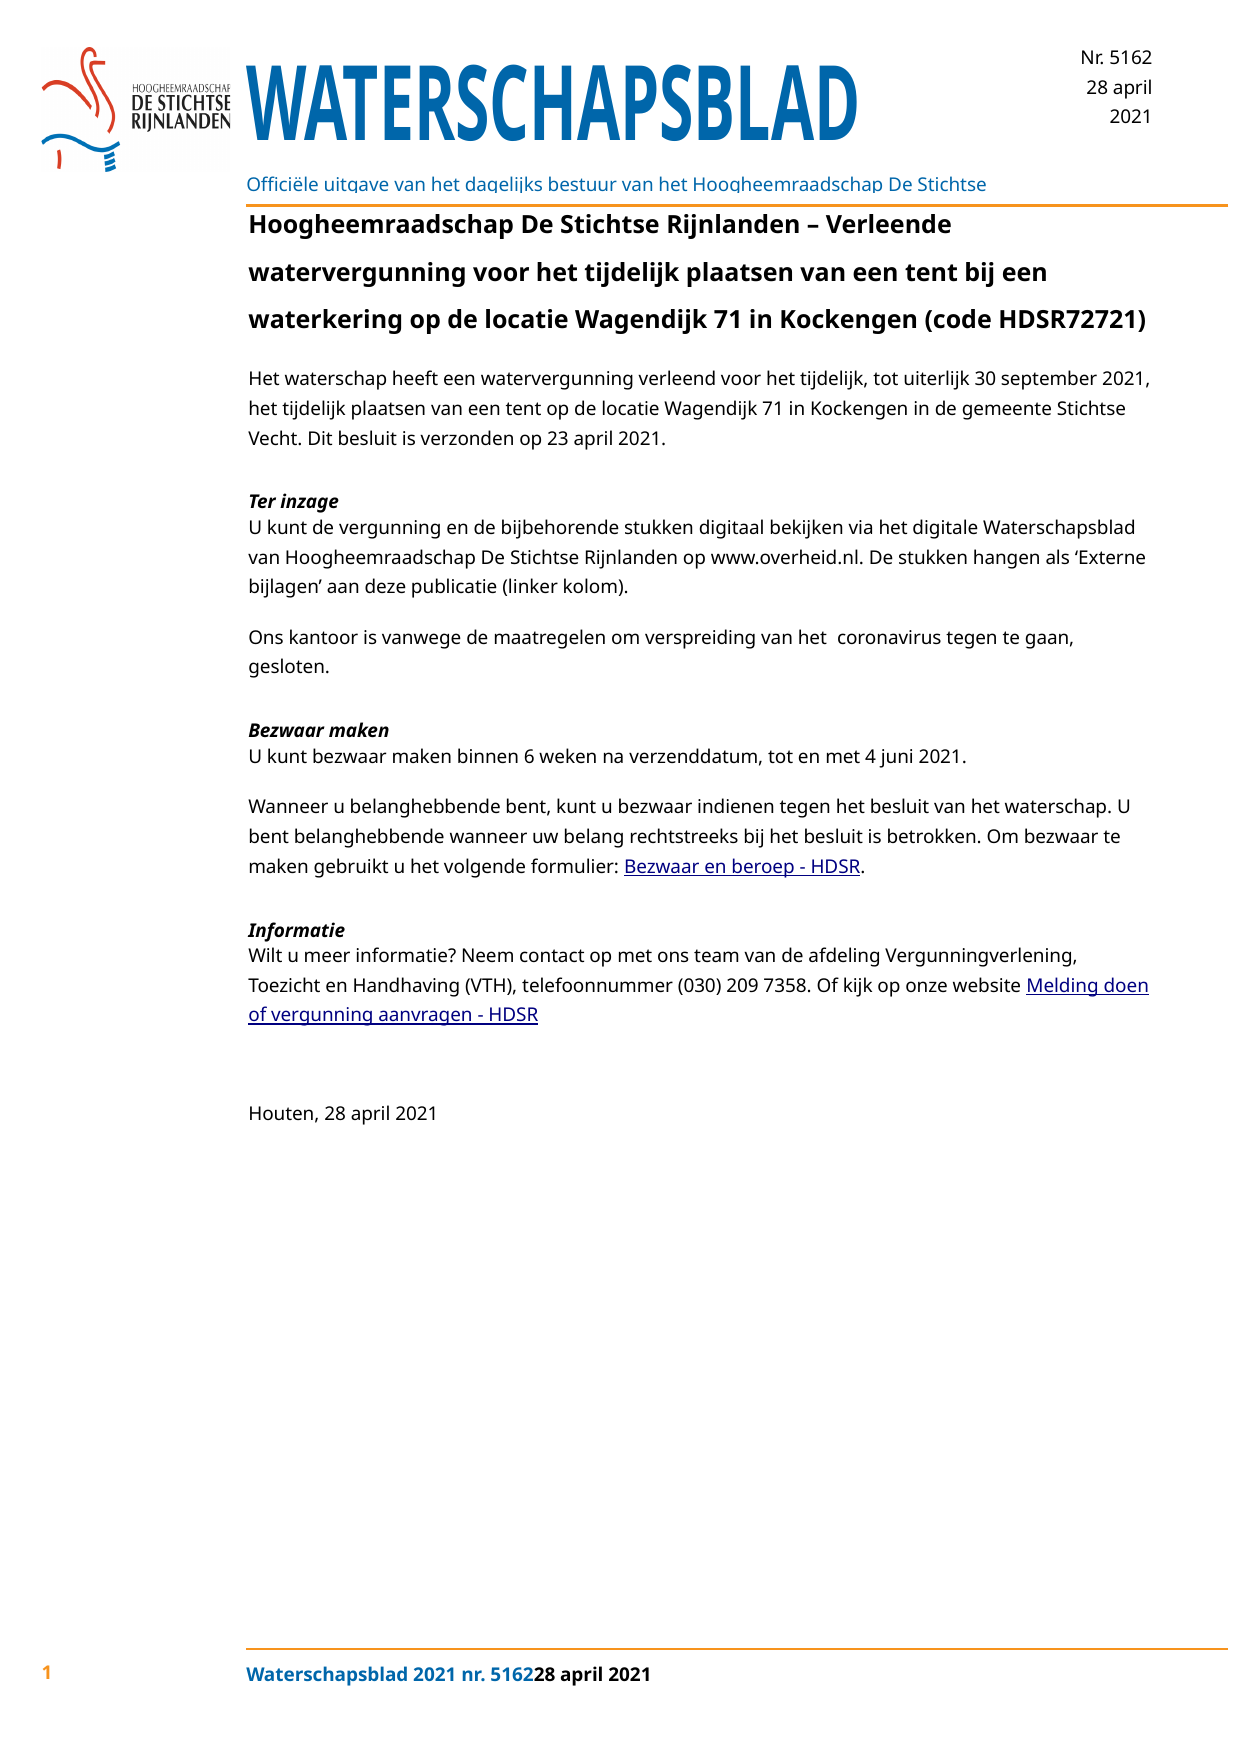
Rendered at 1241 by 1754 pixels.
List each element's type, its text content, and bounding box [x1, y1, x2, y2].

text Houten, 28 april 2021 [248, 1100, 1152, 1126]
text Informatie [248, 917, 1152, 942]
text Hoogheemraadschap De Stichtse Rijnlanden – Verleende watervergunning voor het tijdelijk plaatsen van een tent bij een waterkering op de locatie Wagendijk 71 in Kockengen (code HDSR72721) [248, 207, 1152, 336]
text Bezwaar maken [248, 717, 1152, 743]
text Ter inzage [248, 489, 1152, 514]
text Wilt u meer informatie? Neem contact op met ons team van de afdeling Vergunningverlening, Toezicht en Handhaving (VTH), telefoonnummer (030) 209 7358. Of kijk op onze website Melding doen of vergunning aanvragen - HDSR [248, 942, 1152, 1027]
text U kunt de vergunning en de bijbehorende stukken digitaal bekijken via het digitale Waterschapsblad van Hoogheemraadschap De Stichtse Rijnlanden op www.overheid.nl. De stukken hangen als ‘Externe bijlagen’ aan deze publicatie (linker kolom). [248, 514, 1152, 599]
text Wanneer u belanghebbende bent, kunt u bezwaar indienen tegen het besluit van het waterschap. U bent belanghebbende wanneer uw belang rechtstreeks bij het besluit is betrokken. Om bezwaar te maken gebruikt u het volgende formulier: Bezwaar en beroep - HDSR. [248, 794, 1152, 878]
text Het waterschap heeft een watervergunning verleend voor het tijdelijk, tot uiterlijk 30 september 2021, het tijdelijk plaatsen van een tent op de locatie Wagendijk 71 in Kockengen in de gemeente Stichtse Vecht. Dit besluit is verzonden op 23 april 2021. [248, 366, 1152, 450]
text U kunt bezwaar maken binnen 6 weken na verzenddatum, tot en met 4 juni 2021. [248, 743, 1152, 769]
text Ons kantoor is vanwege de maatregelen om verspreiding van het coronavirus tegen te gaan, gesloten. [248, 624, 1152, 679]
picture [41, 47, 231, 172]
